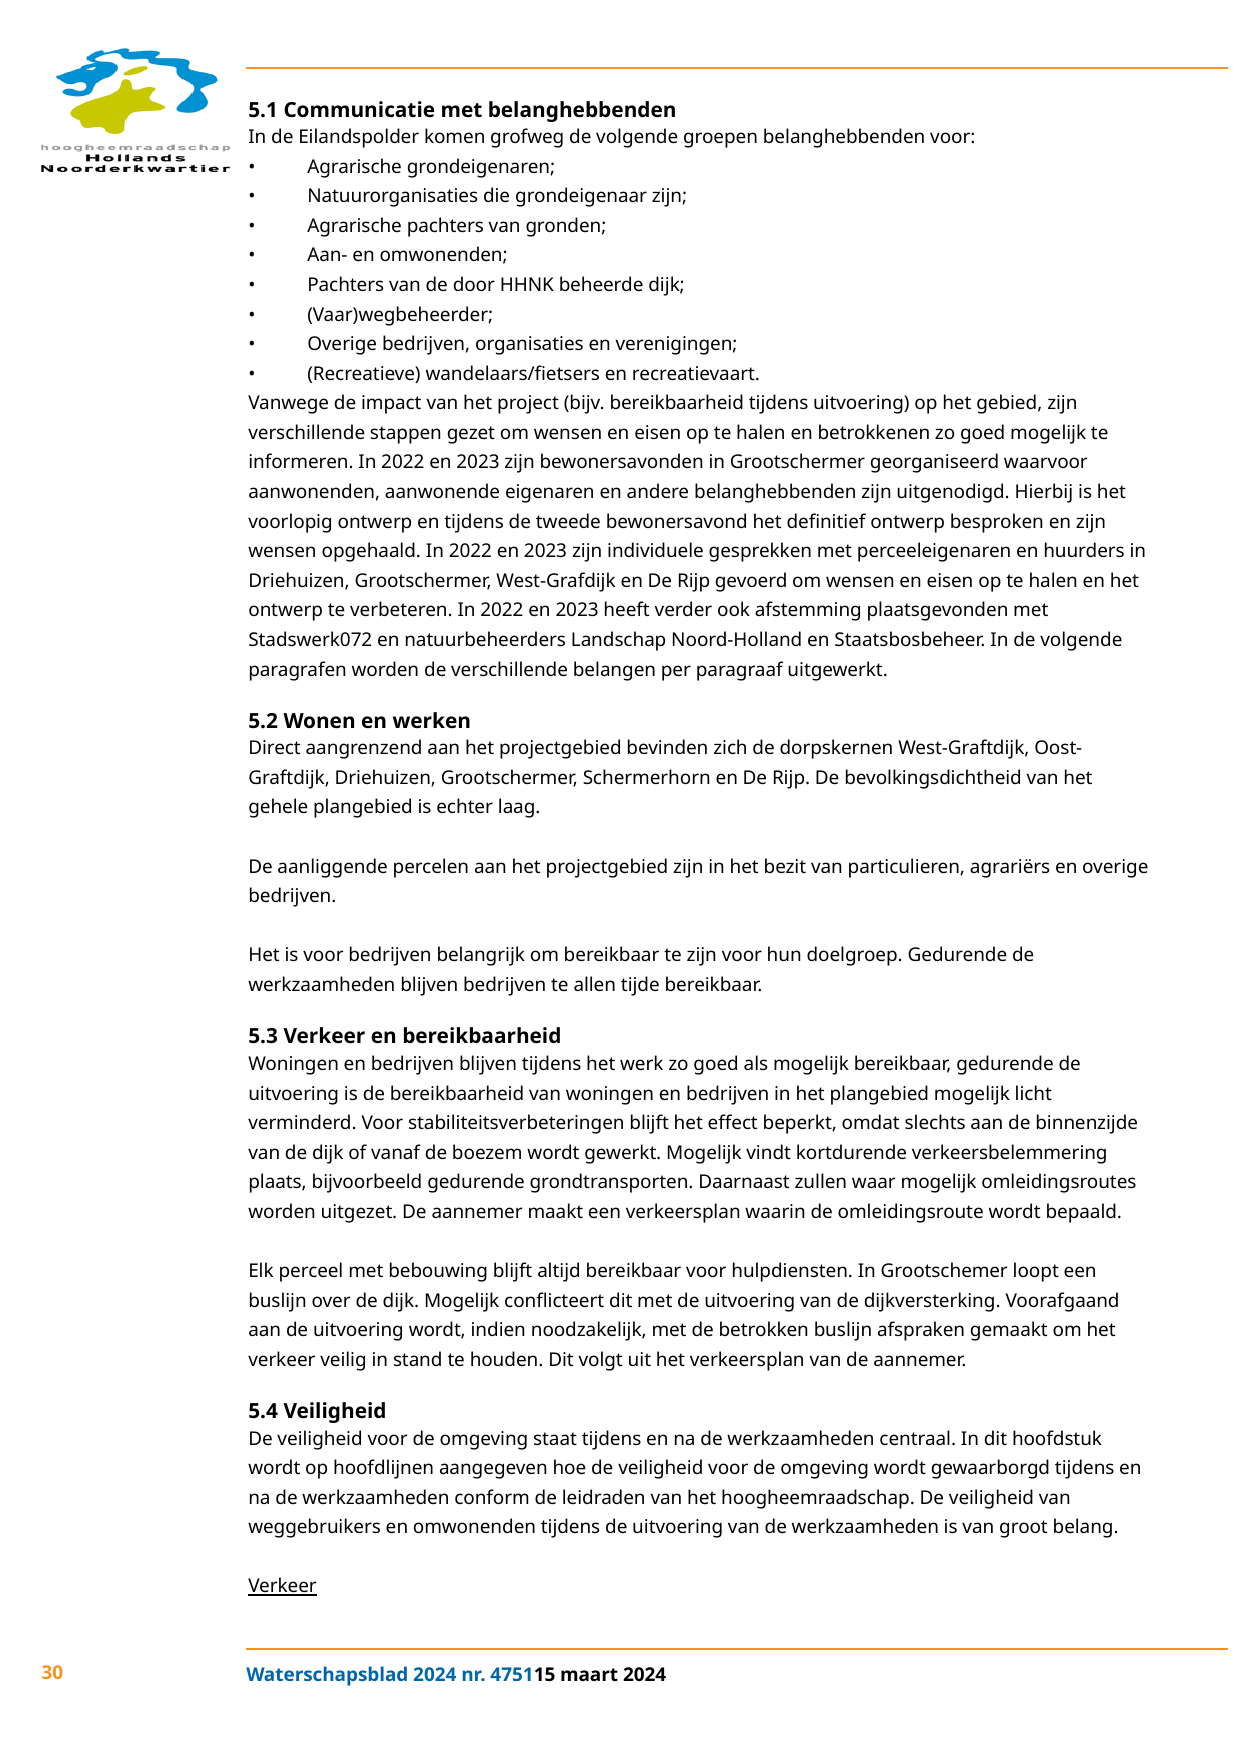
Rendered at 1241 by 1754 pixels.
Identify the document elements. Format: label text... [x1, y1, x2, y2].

picture [41, 47, 231, 172]
text Direct aangrenzend aan het projectgebied bevinden zich de dorpskernen West-Graftdijk, Oost-Graftdijk, Driehuizen, Grootschermer, Schermerhorn en De Rijp. De bevolkingsdichtheid van het gehele plangebied is echter laag. [248, 734, 1152, 819]
list Natuurorganisaties die grondeigenaar zijn; [248, 182, 1152, 208]
list (Recreatieve) wandelaars/fietsers en recreatievaart. [248, 360, 1152, 386]
text Het is voor bedrijven belangrijk om bereikbaar te zijn voor hun doelgroep. Gedurende de werkzaamheden blijven bedrijven te allen tijde bereikbaar. [248, 942, 1152, 997]
list Pachters van de door HHNK beheerde dijk; [248, 271, 1152, 297]
text Vanwege de impact van het project (bijv. bereikbaarheid tijdens uitvoering) op het gebied, zijn verschillende stappen gezet om wensen en eisen op te halen en betrokkenen zo goed mogelijk te informeren. In 2022 en 2023 zijn bewonersavonden in Grootschermer georganiseerd waarvoor aanwonenden, aanwonende eigenaren en andere belanghebbenden zijn uitgenodigd. Hierbij is het voorlopig ontwerp en tijdens de tweede bewonersavond het definitief ontwerp besproken en zijn wensen opgehaald. In 2022 en 2023 zijn individuele gesprekken met perceeleigenaren en huurders in Driehuizen, Grootschermer, West-Grafdijk en De Rijp gevoerd om wensen en eisen op te halen en het ontwerp te verbeteren. In 2022 en 2023 heeft verder ook afstemming plaatsgevonden met Stadswerk072 en natuurbeheerders Landschap Noord-Holland en Staatsbosbeheer. In de volgende paragrafen worden de verschillende belangen per paragraaf uitgewerkt. [248, 389, 1152, 681]
list Overige bedrijven, organisaties en verenigingen; [248, 330, 1152, 356]
text De veiligheid voor de omgeving staat tijdens en na de werkzaamheden centraal. In dit hoofdstuk wordt op hoofdlijnen aangegeven hoe de veiligheid voor de omgeving wordt gewaarborgd tijdens en na de werkzaamheden conform de leidraden van het hoogheemraadschap. De veiligheid van weggebruikers en omwonenden tijdens de uitvoering van de werkzaamheden is van groot belang. [248, 1425, 1152, 1539]
list Agrarische pachters van gronden; [248, 212, 1152, 238]
text 5.2 Wonen en werken [248, 706, 1152, 734]
list (Vaar)wegbeheerder; [248, 301, 1152, 326]
text 5.3 Verkeer en bereikbaarheid [248, 1022, 1152, 1050]
text Elk perceel met bebouwing blijft altijd bereikbaar voor hulpdiensten. In Grootschemer loopt een buslijn over de dijk. Mogelijk conflicteert dit met de uitvoering van de dijkversterking. Voorafgaand aan de uitvoering wordt, indien noodzakelijk, met de betrokken buslijn afspraken gemaakt om het verkeer veilig in stand te houden. Dit volgt uit het verkeersplan van de aannemer. [248, 1257, 1152, 1372]
text Verkeer [248, 1573, 1152, 1598]
text In de Eilandspolder komen grofweg de volgende groepen belanghebbenden voor: [248, 123, 1152, 149]
text 5.4 Veiligheid [248, 1396, 1152, 1425]
text 5.1 Communicatie met belanghebbenden [248, 95, 1152, 123]
text De aanliggende percelen aan het projectgebied zijn in het bezit van particulieren, agrariërs en overige bedrijven. [248, 853, 1152, 908]
list Agrarische grondeigenaren; [248, 153, 1152, 178]
text Woningen en bedrijven blijven tijdens het werk zo goed als mogelijk bereikbaar, gedurende de uitvoering is de bereikbaarheid van woningen en bedrijven in het plangebied mogelijk licht verminderd. Voor stabiliteitsverbeteringen blijft het effect beperkt, omdat slechts aan de binnenzijde van de dijk of vanaf de boezem wordt gewerkt. Mogelijk vindt kortdurende verkeersbelemmering plaats, bijvoorbeeld gedurende grondtransporten. Daarnaast zullen waar mogelijk omleidingsroutes worden uitgezet. De aannemer maakt een verkeersplan waarin de omleidingsroute wordt bepaald. [248, 1050, 1152, 1224]
list Aan- en omwonenden; [248, 242, 1152, 267]
